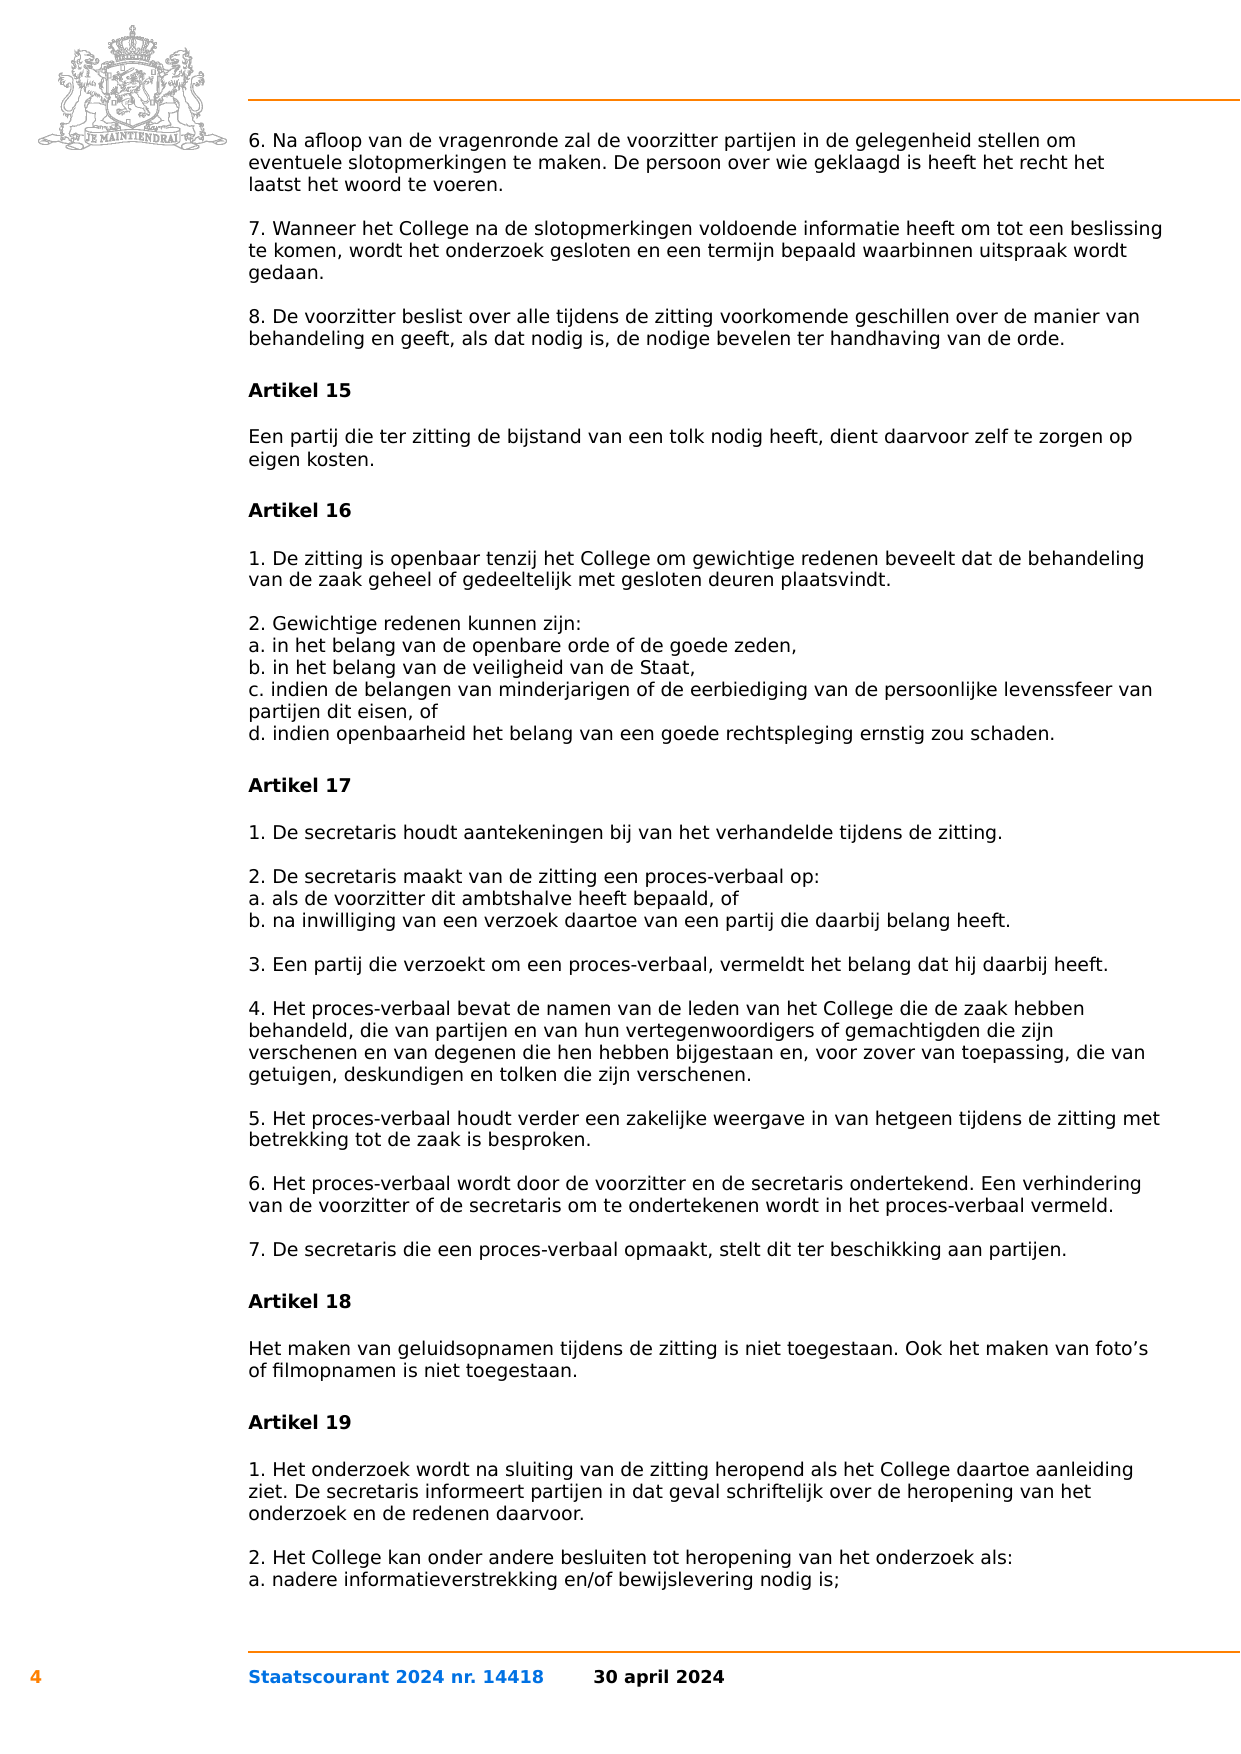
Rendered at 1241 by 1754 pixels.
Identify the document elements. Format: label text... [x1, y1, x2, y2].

text 2. De secretaris maakt van de zitting een proces-verbaal op: [248, 866, 1163, 888]
text a. in het belang van de openbare orde of de goede zeden, [248, 635, 1163, 657]
subtitle Artikel 17 [248, 775, 1163, 797]
text 7. Wanneer het College na de slotopmerkingen voldoende informatie heeft om tot een beslissing te komen, wordt het onderzoek gesloten en een termijn bepaald waarbinnen uitspraak wordt gedaan. [248, 218, 1163, 284]
text 2. Het College kan onder andere besluiten tot heropening van het onderzoek als: [248, 1547, 1163, 1569]
text 1. Het onderzoek wordt na sluiting van de zitting heropend als het College daartoe aanleiding ziet. De secretaris informeert partijen in dat geval schriftelijk over de heropening van het onderzoek en de redenen daarvoor. [248, 1459, 1163, 1525]
text a. nadere informatieverstrekking en/of bewijslevering nodig is; [248, 1569, 1163, 1591]
text 4. Het proces-verbaal bevat de namen van de leden van het College die de zaak hebben behandeld, die van partijen en van hun vertegenwoordigers of gemachtigden die zijn verschenen en van degenen die hen hebben bijgestaan en, voor zover van toepassing, die van getuigen, deskundigen en tolken die zijn verschenen. [248, 998, 1163, 1086]
subtitle Artikel 15 [248, 379, 1163, 401]
subtitle Artikel 18 [248, 1291, 1163, 1313]
text Een partij die ter zitting de bijstand van een tolk nodig heeft, dient daarvoor zelf te zorgen op eigen kosten. [248, 426, 1163, 470]
text a. als de voorzitter dit ambtshalve heeft bepaald, of [248, 888, 1163, 910]
subtitle Artikel 19 [248, 1412, 1163, 1434]
text 6. Na afloop van de vragenronde zal de voorzitter partijen in de gelegenheid stellen om eventuele slotopmerkingen te maken. De persoon over wie geklaagd is heeft het recht het laatst het woord te voeren. [248, 130, 1163, 196]
text 6. Het proces-verbaal wordt door de voorzitter en de secretaris ondertekend. Een verhindering van de voorzitter of de secretaris om te ondertekenen wordt in het proces-verbaal vermeld. [248, 1173, 1163, 1217]
text 1. De secretaris houdt aantekeningen bij van het verhandelde tijdens de zitting. [248, 822, 1163, 844]
text 5. Het proces-verbaal houdt verder een zakelijke weergave in van hetgeen tijdens de zitting met betrekking tot de zaak is besproken. [248, 1107, 1163, 1151]
text b. in het belang van de veiligheid van de Staat, [248, 657, 1163, 679]
picture [38, 25, 227, 150]
text 1. De zitting is openbaar tenzij het College om gewichtige redenen beveelt dat de behandeling van de zaak geheel of gedeeltelijk met gesloten deuren plaatsvindt. [248, 547, 1163, 591]
text 7. De secretaris die een proces-verbaal opmaakt, stelt dit ter beschikking aan partijen. [248, 1239, 1163, 1261]
subtitle Artikel 16 [248, 500, 1163, 522]
text c. indien de belangen van minderjarigen of de eerbiediging van de persoonlijke levenssfeer van partijen dit eisen, of [248, 679, 1163, 723]
text d. indien openbaarheid het belang van een goede rechtspleging ernstig zou schaden. [248, 723, 1163, 745]
text Het maken van geluidsopnamen tijdens de zitting is niet toegestaan. Ook het maken van foto’s of filmopnamen is niet toegestaan. [248, 1338, 1163, 1382]
text b. na inwilliging van een verzoek daartoe van een partij die daarbij belang heeft. [248, 910, 1163, 932]
text 3. Een partij die verzoekt om een proces-verbaal, vermeldt het belang dat hij daarbij heeft. [248, 954, 1163, 976]
text 8. De voorzitter beslist over alle tijdens de zitting voorkomende geschillen over de manier van behandeling en geeft, als dat nodig is, de nodige bevelen ter handhaving van de orde. [248, 306, 1163, 349]
text 2. Gewichtige redenen kunnen zijn: [248, 613, 1163, 635]
